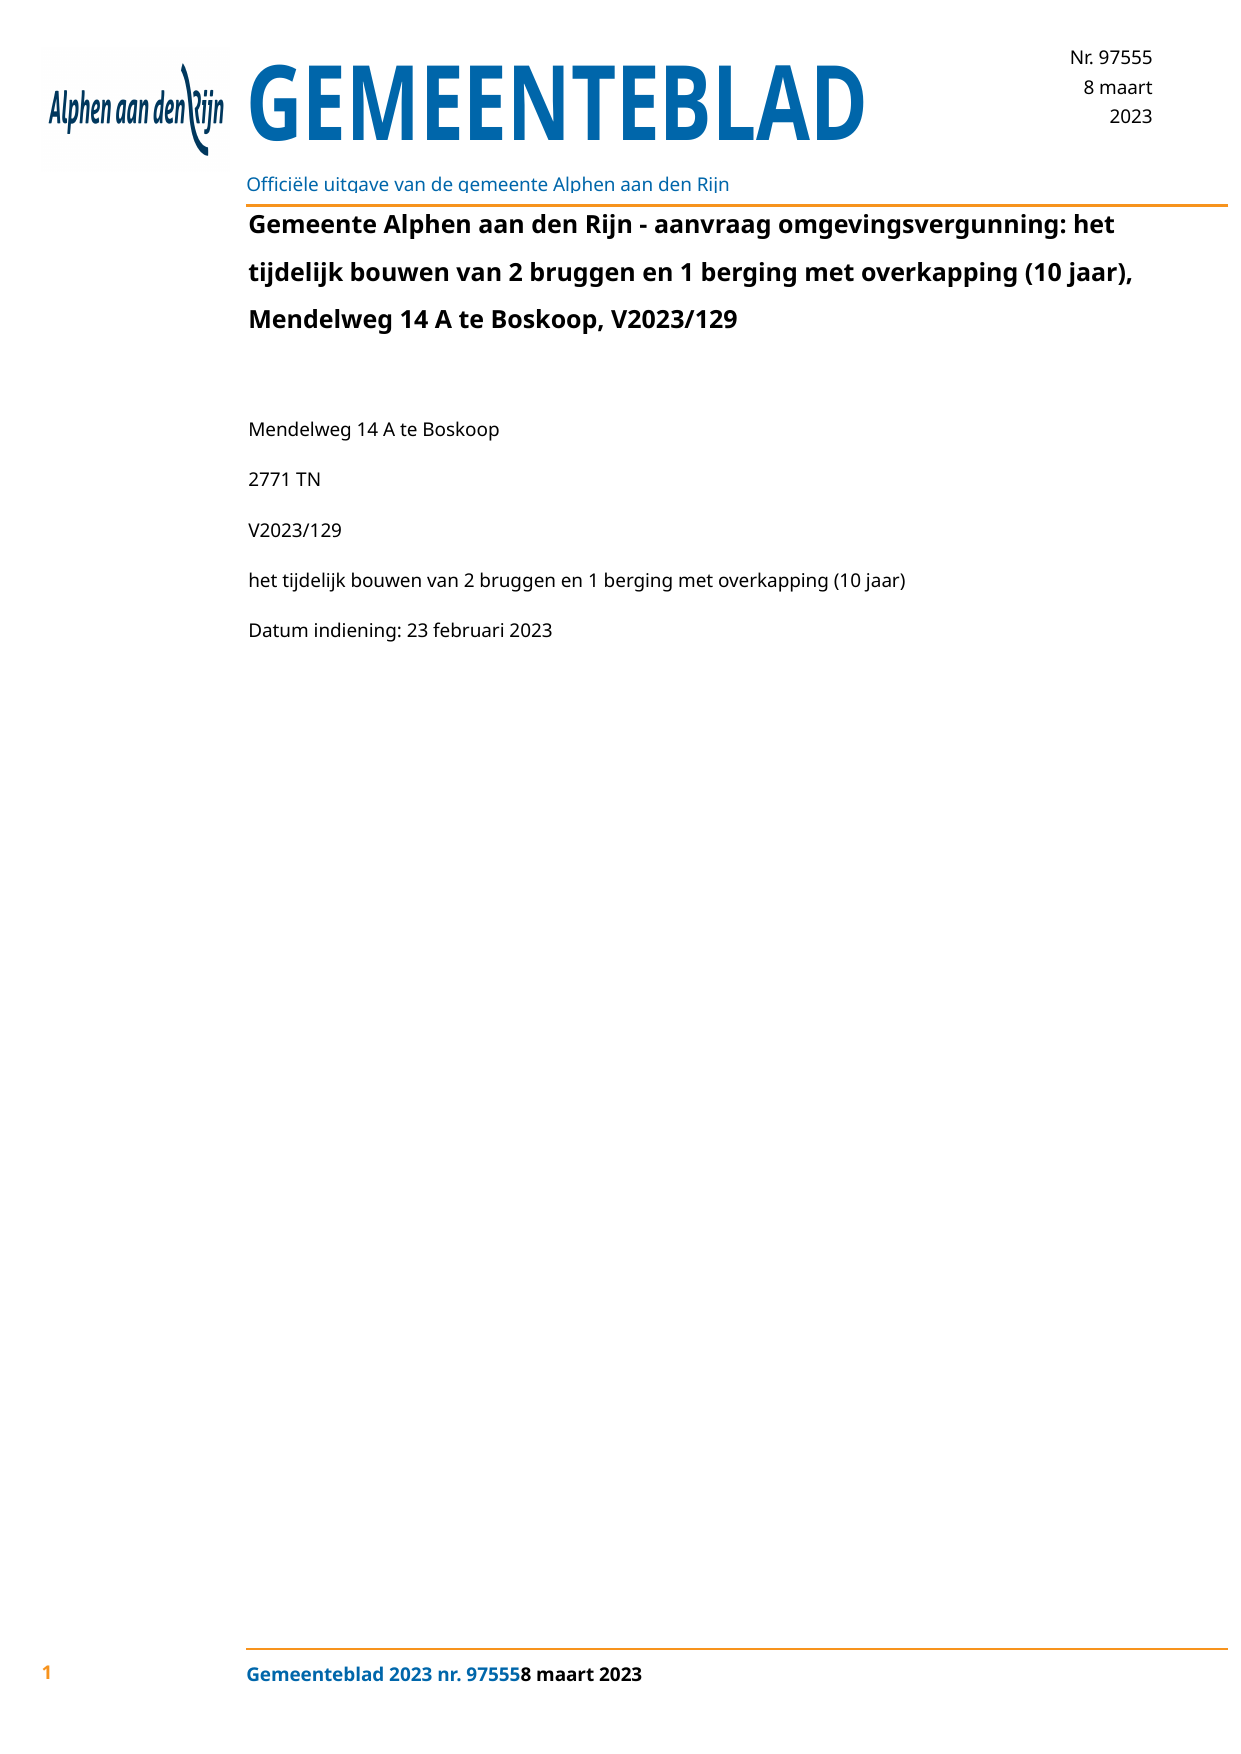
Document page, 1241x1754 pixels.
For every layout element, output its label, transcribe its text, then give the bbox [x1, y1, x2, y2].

text V2023/129 [248, 517, 1152, 542]
text Mendelweg 14 A te Boskoop [248, 416, 1152, 442]
text het tijdelijk bouwen van 2 bruggen en 1 berging met overkapping (10 jaar) [248, 567, 1152, 593]
text Datum indiening: 23 februari 2023 [248, 618, 1152, 643]
picture [41, 47, 231, 172]
text 2771 TN [248, 466, 1152, 492]
text Gemeente Alphen aan den Rijn - aanvraag omgevingsvergunning: het tijdelijk bouwen van 2 bruggen en 1 berging met overkapping (10 jaar), Mendelweg 14 A te Boskoop, V2023/129 [248, 207, 1152, 336]
